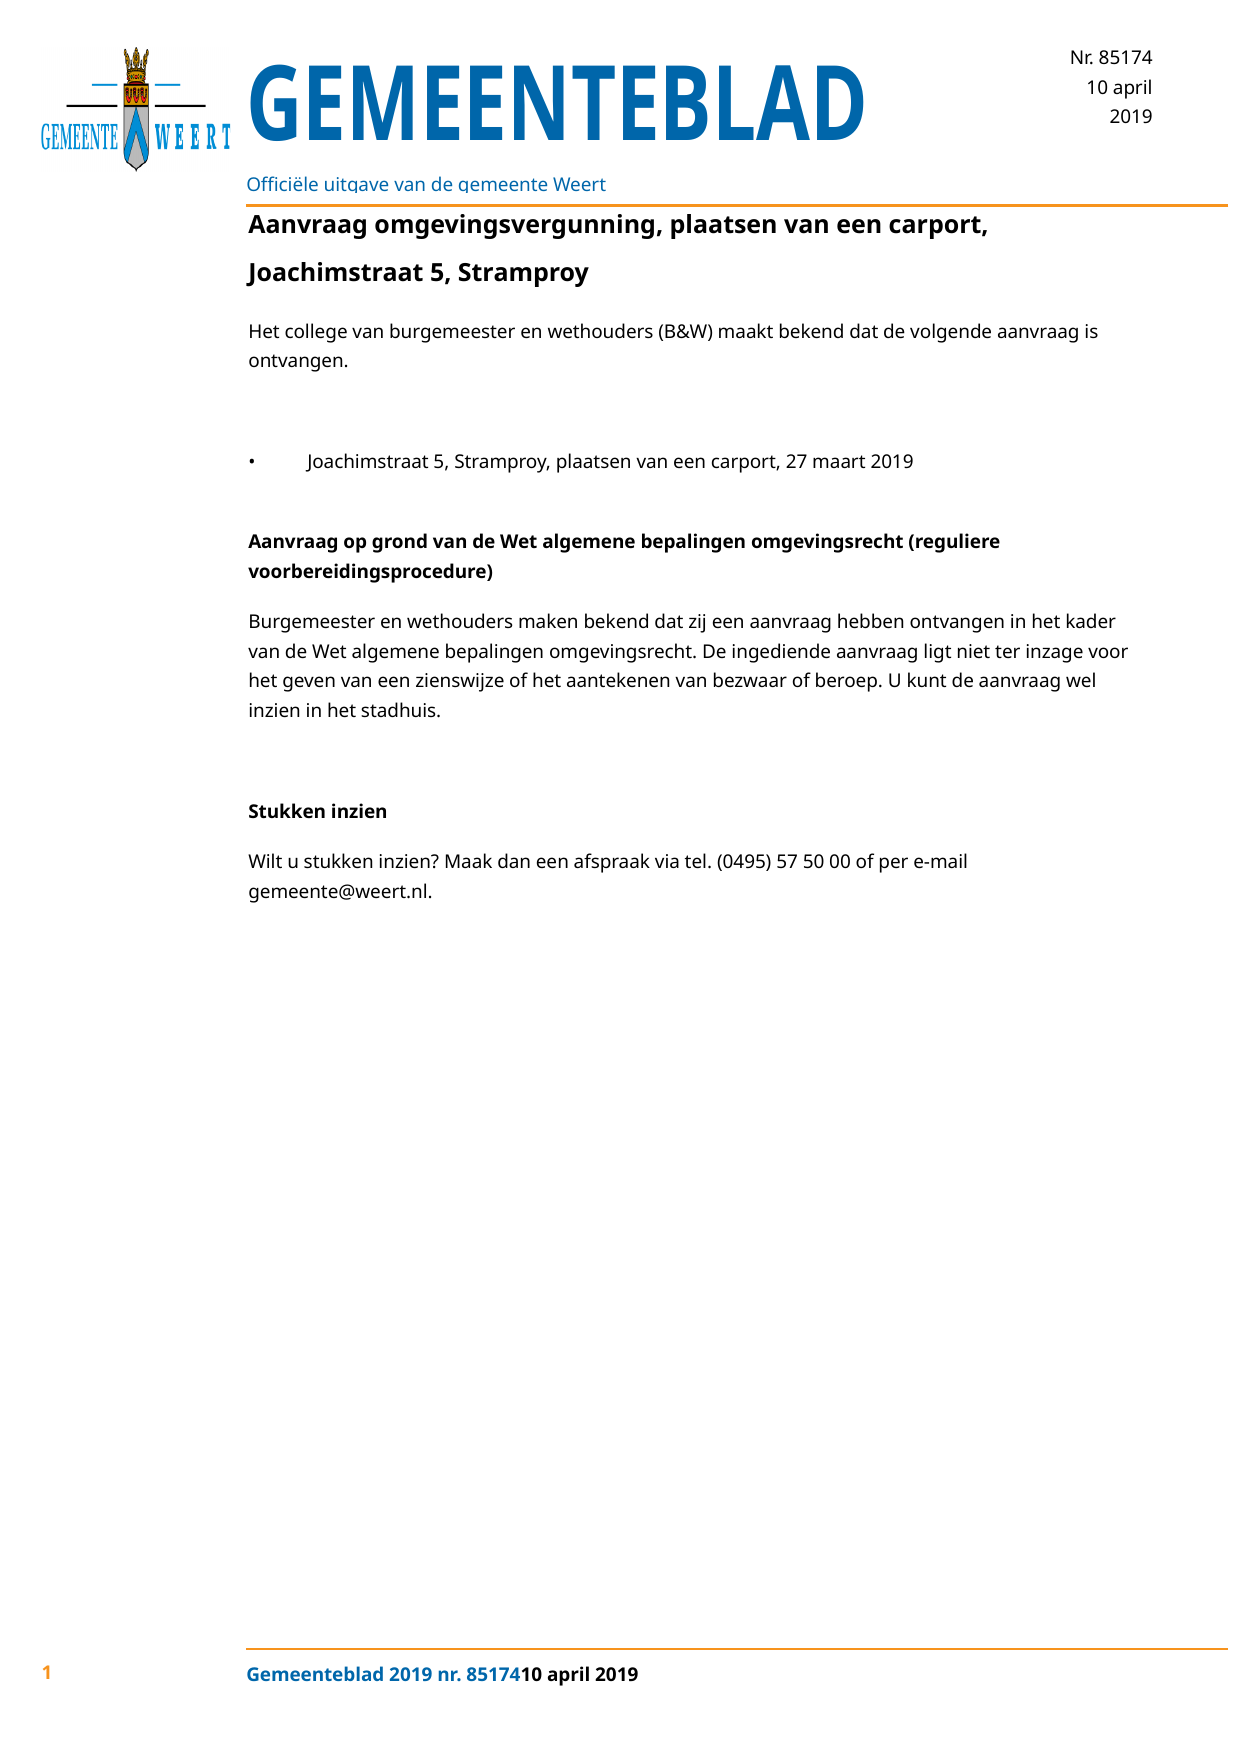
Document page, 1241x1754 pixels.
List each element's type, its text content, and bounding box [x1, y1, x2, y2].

picture [41, 47, 231, 172]
text Wilt u stukken inzien? Maak dan een afspraak via tel. (0495) 57 50 00 of per e-mail gemeente@weert.nl. [248, 848, 1152, 904]
text Burgemeester en wethouders maken bekend dat zij een aanvraag hebben ontvangen in het kader van de Wet algemene bepalingen omgevingsrecht. De ingediende aanvraag ligt niet ter inzage voor het geven van een zienswijze of het aantekenen van bezwaar of beroep. U kunt de aanvraag wel inzien in het stadhuis. [248, 608, 1152, 723]
text Stukken inzien [248, 798, 1152, 824]
text Het college van burgemeester en wethouders (B&W) maakt bekend dat de volgende aanvraag is ontvangen. [248, 318, 1152, 373]
list Joachimstraat 5, Stramproy, plaatsen van een carport, 27 maart 2019 [248, 448, 1152, 474]
text Aanvraag op grond van de Wet algemene bepalingen omgevingsrecht (reguliere voorbereidingsprocedure) [248, 528, 1152, 584]
text Aanvraag omgevingsvergunning, plaatsen van een carport, Joachimstraat 5, Stramproy [248, 207, 1152, 288]
